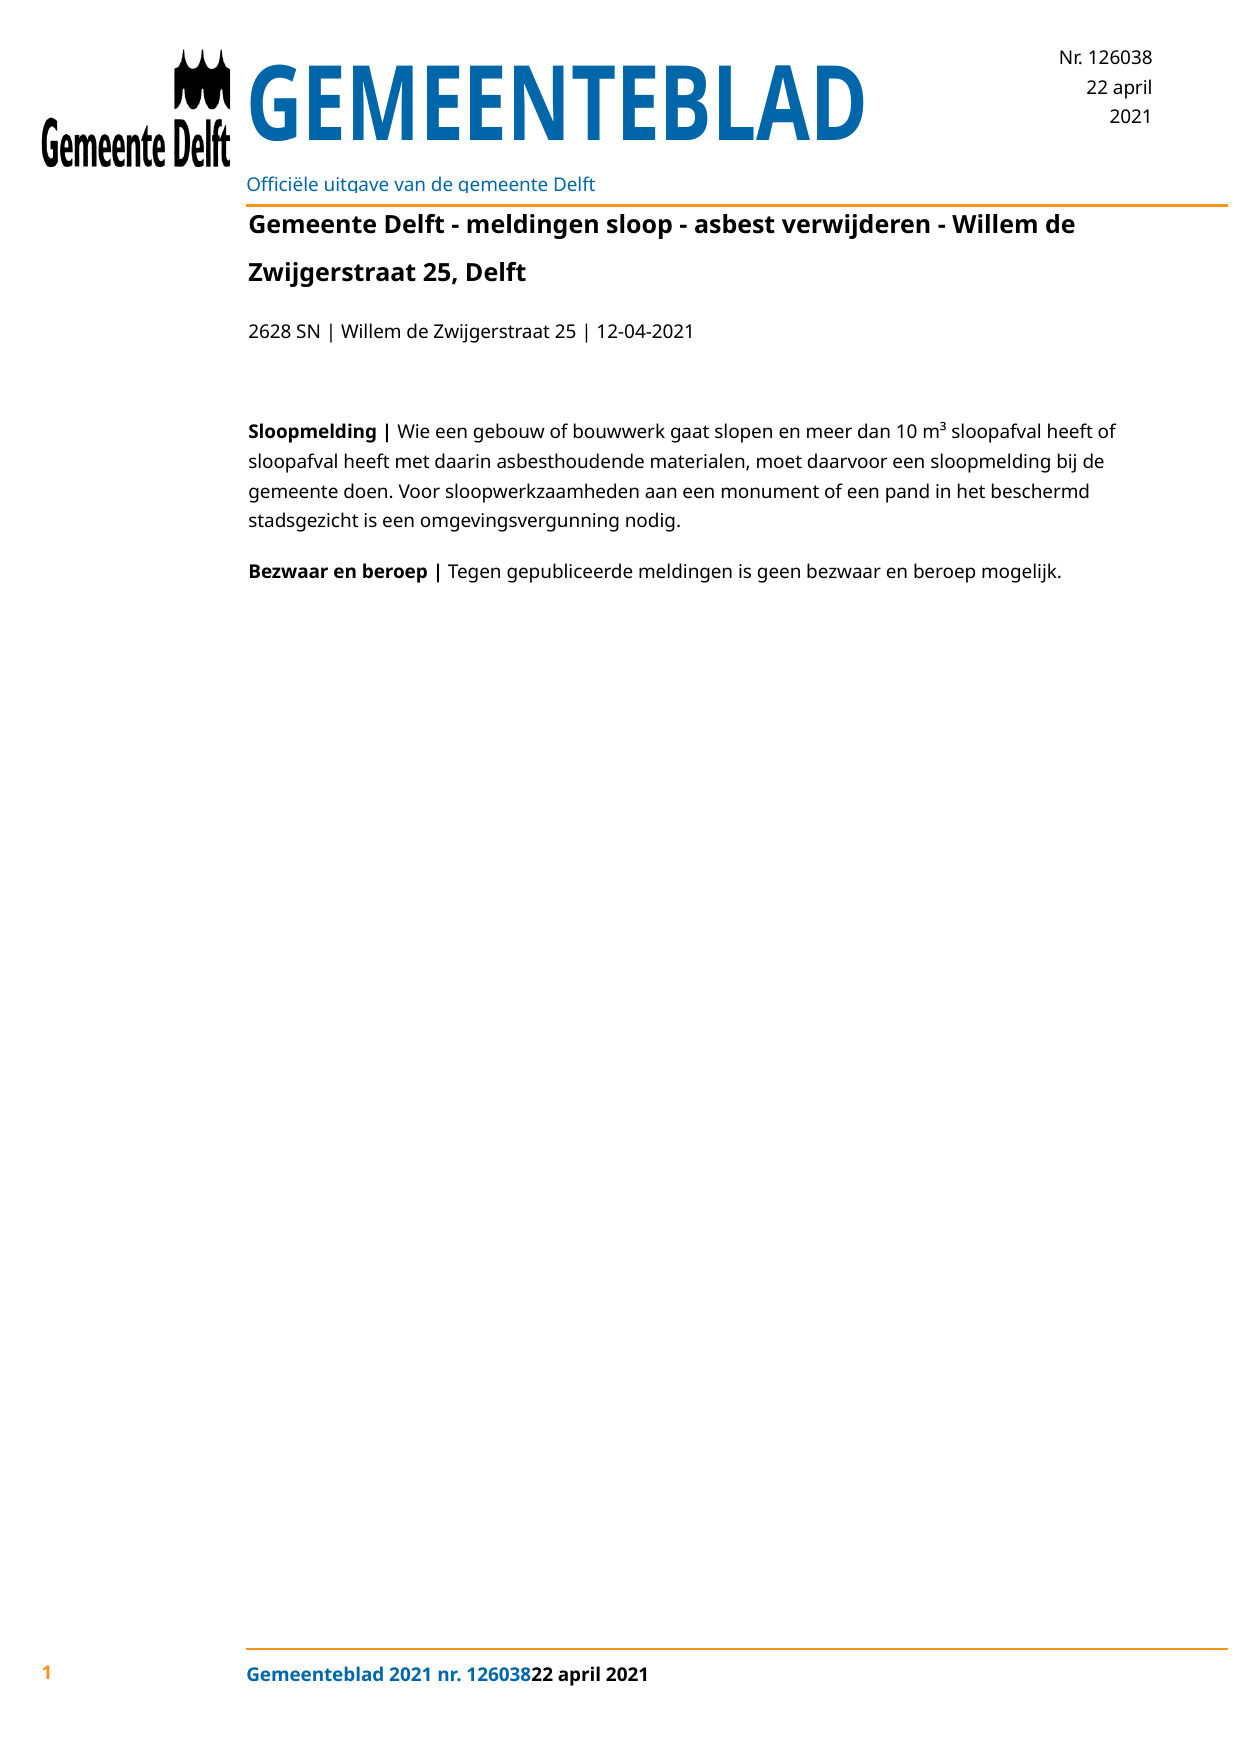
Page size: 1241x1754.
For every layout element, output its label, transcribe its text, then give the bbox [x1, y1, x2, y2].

text Gemeente Delft - meldingen sloop - asbest verwijderen - Willem de Zwijgerstraat 25, Delft [248, 207, 1152, 288]
text 2628 SN | Willem de Zwijgerstraat 25 | 12-04-2021 [248, 318, 1152, 344]
text Bezwaar en beroep | Tegen gepubliceerde meldingen is geen bezwaar en beroep mogelijk. [248, 558, 1152, 584]
picture [41, 47, 231, 172]
text Sloopmelding | Wie een gebouw of bouwwerk gaat slopen en meer dan 10 m³ sloopafval heeft of sloopafval heeft met daarin asbesthoudende materialen, moet daarvoor een sloopmelding bij de gemeente doen. Voor sloopwerkzaamheden aan een monument of een pand in het beschermd stadsgezicht is een omgevingsvergunning nodig. [248, 419, 1152, 533]
